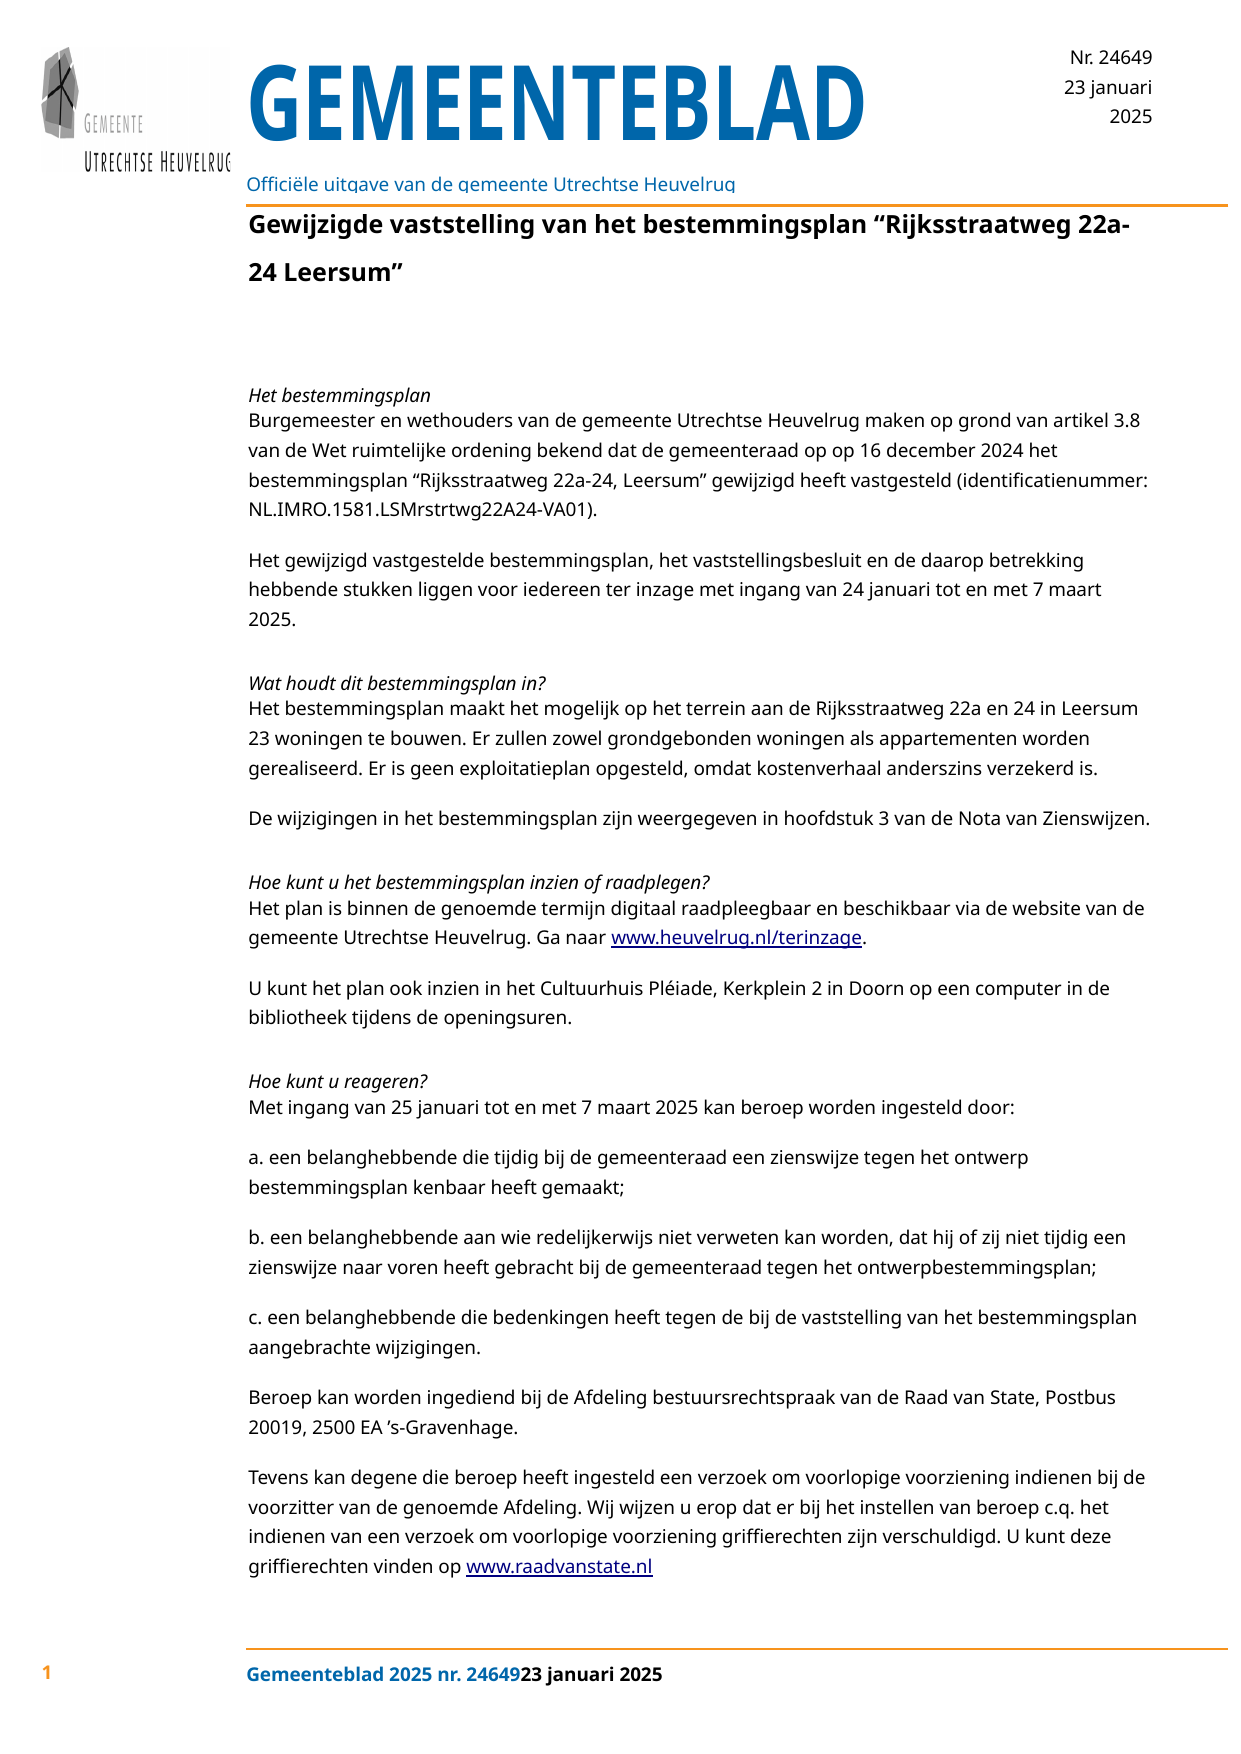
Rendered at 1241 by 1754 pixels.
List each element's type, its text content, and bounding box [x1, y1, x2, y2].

text De wijzigingen in het bestemmingsplan zijn weergegeven in hoofdstuk 3 van de Nota van Zienswijzen. [248, 805, 1152, 831]
text Het bestemmingsplan maakt het mogelijk op het terrein aan de Rijksstraatweg 22a en 24 in Leersum 23 woningen te bouwen. Er zullen zowel grondgebonden woningen als appartementen worden gerealiseerd. Er is geen exploitatieplan opgesteld, omdat kostenverhaal anderszins verzekerd is. [248, 696, 1152, 781]
picture [41, 47, 231, 172]
text c. een belanghebbende die bedenkingen heeft tegen de bij de vaststelling van het bestemmingsplan aangebrachte wijzigingen. [248, 1304, 1152, 1360]
text b. een belanghebbende aan wie redelijkerwijs niet verweten kan worden, dat hij of zij niet tijdig een zienswijze naar voren heeft gebracht bij de gemeenteraad tegen het ontwerpbestemmingsplan; [248, 1224, 1152, 1280]
text Tevens kan degene die beroep heeft ingesteld een verzoek om voorlopige voorziening indienen bij de voorzitter van de genoemde Afdeling. Wij wijzen u erop dat er bij het instellen van beroep c.q. het indienen van een verzoek om voorlopige voorziening griffierechten zijn verschuldigd. U kunt deze griffierechten vinden op www.raadvanstate.nl [248, 1464, 1152, 1579]
text U kunt het plan ook inzien in het Cultuurhuis Pléiade, Kerkplein 2 in Doorn op een computer in de bibliotheek tijdens de openingsuren. [248, 975, 1152, 1030]
text Beroep kan worden ingediend bij de Afdeling bestuursrechtspraak van de Raad van State, Postbus 20019, 2500 EA ’s-Gravenhage. [248, 1384, 1152, 1440]
text Met ingang van 25 januari tot en met 7 maart 2025 kan beroep worden ingesteld door: [248, 1094, 1152, 1120]
text Burgemeester en wethouders van de gemeente Utrechtse Heuvelrug maken op grond van artikel 3.8 van de Wet ruimtelijke ordening bekend dat de gemeenteraad op op 16 december 2024 het bestemmingsplan “Rijksstraatweg 22a-24, Leersum” gewijzigd heeft vastgesteld (identificatienummer: NL.IMRO.1581.LSMrstrtwg22A24-VA01). [248, 408, 1152, 522]
text Het plan is binnen de genoemde termijn digitaal raadpleegbaar en beschikbaar via de website van de gemeente Utrechtse Heuvelrug. Ga naar www.heuvelrug.nl/terinzage. [248, 895, 1152, 950]
text Het bestemmingsplan [248, 382, 1152, 408]
text Hoe kunt u het bestemmingsplan inzien of raadplegen? [248, 869, 1152, 895]
text Het gewijzigd vastgestelde bestemmingsplan, het vaststellingsbesluit en de daarop betrekking hebbende stukken liggen voor iedereen ter inzage met ingang van 24 januari tot en met 7 maart 2025. [248, 547, 1152, 632]
text a. een belanghebbende die tijdig bij de gemeenteraad een zienswijze tegen het ontwerp bestemmingsplan kenbaar heeft gemaakt; [248, 1144, 1152, 1200]
text Wat houdt dit bestemmingsplan in? [248, 670, 1152, 696]
text Hoe kunt u reageren? [248, 1068, 1152, 1094]
text Gewijzigde vaststelling van het bestemmingsplan “Rijksstraatweg 22a-24 Leersum” [248, 207, 1152, 288]
